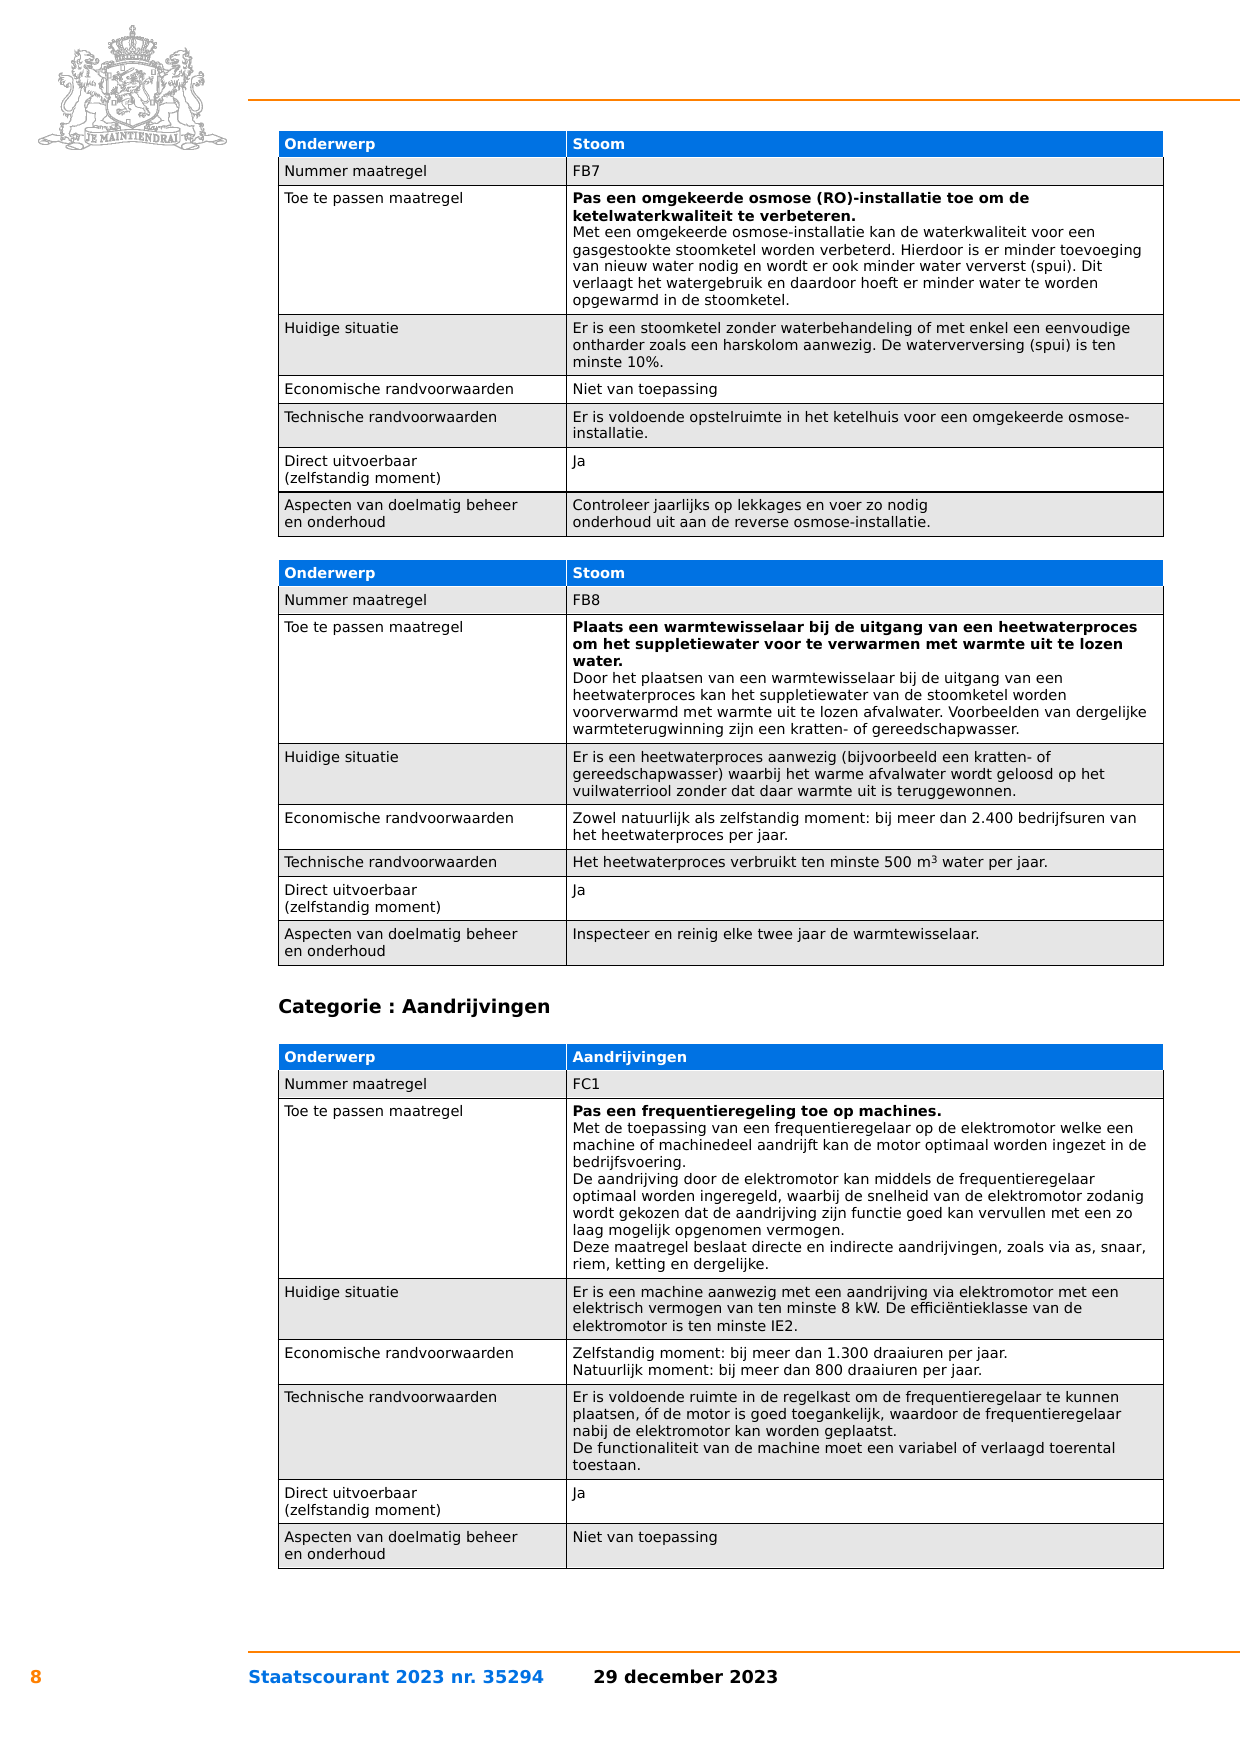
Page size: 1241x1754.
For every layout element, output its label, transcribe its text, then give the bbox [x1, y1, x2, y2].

table_cell FC1 [567, 1071, 1163, 1097]
table_header Aandrijvingen [567, 1044, 1163, 1070]
table_cell Economische randvoorwaarden [279, 376, 566, 403]
subtitle Categorie : Aandrijvingen [278, 996, 1163, 1018]
table_cell Er is een stoomketel zonder waterbehandeling of met enkel een eenvoudige ontharder zoals een harskolom aanwezig. De waterverversing (spui) is ten minste 10%. [567, 315, 1163, 375]
table_cell Ja [567, 1480, 1163, 1523]
table_header Stoom [567, 131, 1163, 157]
table_cell Technische randvoorwaarden [279, 404, 566, 447]
table_header Onderwerp [279, 560, 566, 586]
table_cell Er is voldoende ruimte in de regelkast om de frequentieregelaar te kunnen plaatsen, óf de motor is goed toegankelijk, waardoor de frequentieregelaar nabij de elektromotor kan worden geplaatst. De functionaliteit van de machine moet een variabel of verlaagd toerental toestaan. [567, 1385, 1163, 1479]
table_cell FB8 [567, 587, 1163, 613]
table_cell Zelfstandig moment: bij meer dan 1.300 draaiuren per jaar. Natuurlijk moment: bij meer dan 800 draaiuren per jaar. [567, 1340, 1163, 1383]
table_cell Direct uitvoerbaar (zelfstandig moment) [279, 1480, 566, 1523]
table_cell Pas een omgekeerde osmose (RO)-installatie toe om de ketelwaterkwaliteit te verbeteren. Met een omgekeerde osmose-installatie kan de waterkwaliteit voor een gasgestookte stoomketel worden verbeterd. Hierdoor is er minder toevoeging van nieuw water nodig en wordt er ook minder water ververst (spui). Dit verlaagt het watergebruik en daardoor hoeft er minder water te worden opgewarmd in de stoomketel. [567, 186, 1163, 314]
table_header Onderwerp [279, 1044, 566, 1070]
table_cell Inspecteer en reinig elke twee jaar de warmtewisselaar. [567, 921, 1163, 965]
table_cell Direct uitvoerbaar (zelfstandig moment) [279, 877, 566, 920]
table_cell Pas een frequentieregeling toe op machines. Met de toepassing van een frequentieregelaar op de elektromotor welke een machine of machinedeel aandrijft kan de motor optimaal worden ingezet in de bedrijfsvoering. De aandrijving door de elektromotor kan middels de frequentieregelaar optimaal worden ingeregeld, waarbij de snelheid van de elektromotor zodanig wordt gekozen dat de aandrijving zijn functie goed kan vervullen met een zo laag mogelijk opgenomen vermogen. Deze maatregel beslaat directe en indirecte aandrijvingen, zoals via as, snaar, riem, ketting en dergelijke. [567, 1099, 1163, 1278]
table_cell Aspecten van doelmatig beheer en onderhoud [279, 493, 566, 536]
table_cell Er is een heetwaterproces aanwezig (bijvoorbeeld een kratten- of gereedschapwasser) waarbij het warme afvalwater wordt geloosd op het vuilwaterriool zonder dat daar warmte uit is teruggewonnen. [567, 744, 1163, 804]
table_cell Toe te passen maatregel [279, 186, 566, 314]
table_cell Huidige situatie [279, 744, 566, 804]
table_cell Niet van toepassing [567, 1524, 1163, 1567]
table_cell FB7 [567, 158, 1163, 185]
picture [38, 25, 227, 150]
table_cell Huidige situatie [279, 1279, 566, 1339]
table_cell Controleer jaarlijks op lekkages en voer zo nodig onderhoud uit aan de reverse osmose-installatie. [567, 493, 1163, 536]
table_cell Aspecten van doelmatig beheer en onderhoud [279, 1524, 566, 1567]
table_header Stoom [567, 560, 1163, 586]
table_cell Ja [567, 877, 1163, 920]
table_cell Economische randvoorwaarden [279, 805, 566, 848]
table_cell Nummer maatregel [279, 587, 566, 613]
table_cell Huidige situatie [279, 315, 566, 375]
table_cell Ja [567, 448, 1163, 491]
table_cell Toe te passen maatregel [279, 1099, 566, 1278]
table_cell Technische randvoorwaarden [279, 1385, 566, 1479]
table_cell Nummer maatregel [279, 158, 566, 185]
table_cell Toe te passen maatregel [279, 615, 566, 743]
table_cell Er is een machine aanwezig met een aandrijving via elektromotor met een elektrisch vermogen van ten minste 8 kW. De efficiëntieklasse van de elektromotor is ten minste IE2. [567, 1279, 1163, 1339]
table_cell Plaats een warmtewisselaar bij de uitgang van een heetwaterproces om het suppletiewater voor te verwarmen met warmte uit te lozen water. Door het plaatsen van een warmtewisselaar bij de uitgang van een heetwaterproces kan het suppletiewater van de stoomketel worden voorverwarmd met warmte uit te lozen afvalwater. Voorbeelden van dergelijke warmteterugwinning zijn een kratten- of gereedschapwasser. [567, 615, 1163, 743]
table_cell Niet van toepassing [567, 376, 1163, 403]
table_cell Er is voldoende opstelruimte in het ketelhuis voor een omgekeerde osmose-installatie. [567, 404, 1163, 447]
table_cell Direct uitvoerbaar (zelfstandig moment) [279, 448, 566, 491]
table_cell Technische randvoorwaarden [279, 850, 566, 876]
table_cell Het heetwaterproces verbruikt ten minste 500 m3 water per jaar. [567, 850, 1163, 876]
table_cell Aspecten van doelmatig beheer en onderhoud [279, 921, 566, 965]
table_header Onderwerp [279, 131, 566, 157]
table_cell Economische randvoorwaarden [279, 1340, 566, 1383]
table_cell Nummer maatregel [279, 1071, 566, 1097]
table_cell Zowel natuurlijk als zelfstandig moment: bij meer dan 2.400 bedrijfsuren van het heetwaterproces per jaar. [567, 805, 1163, 848]
